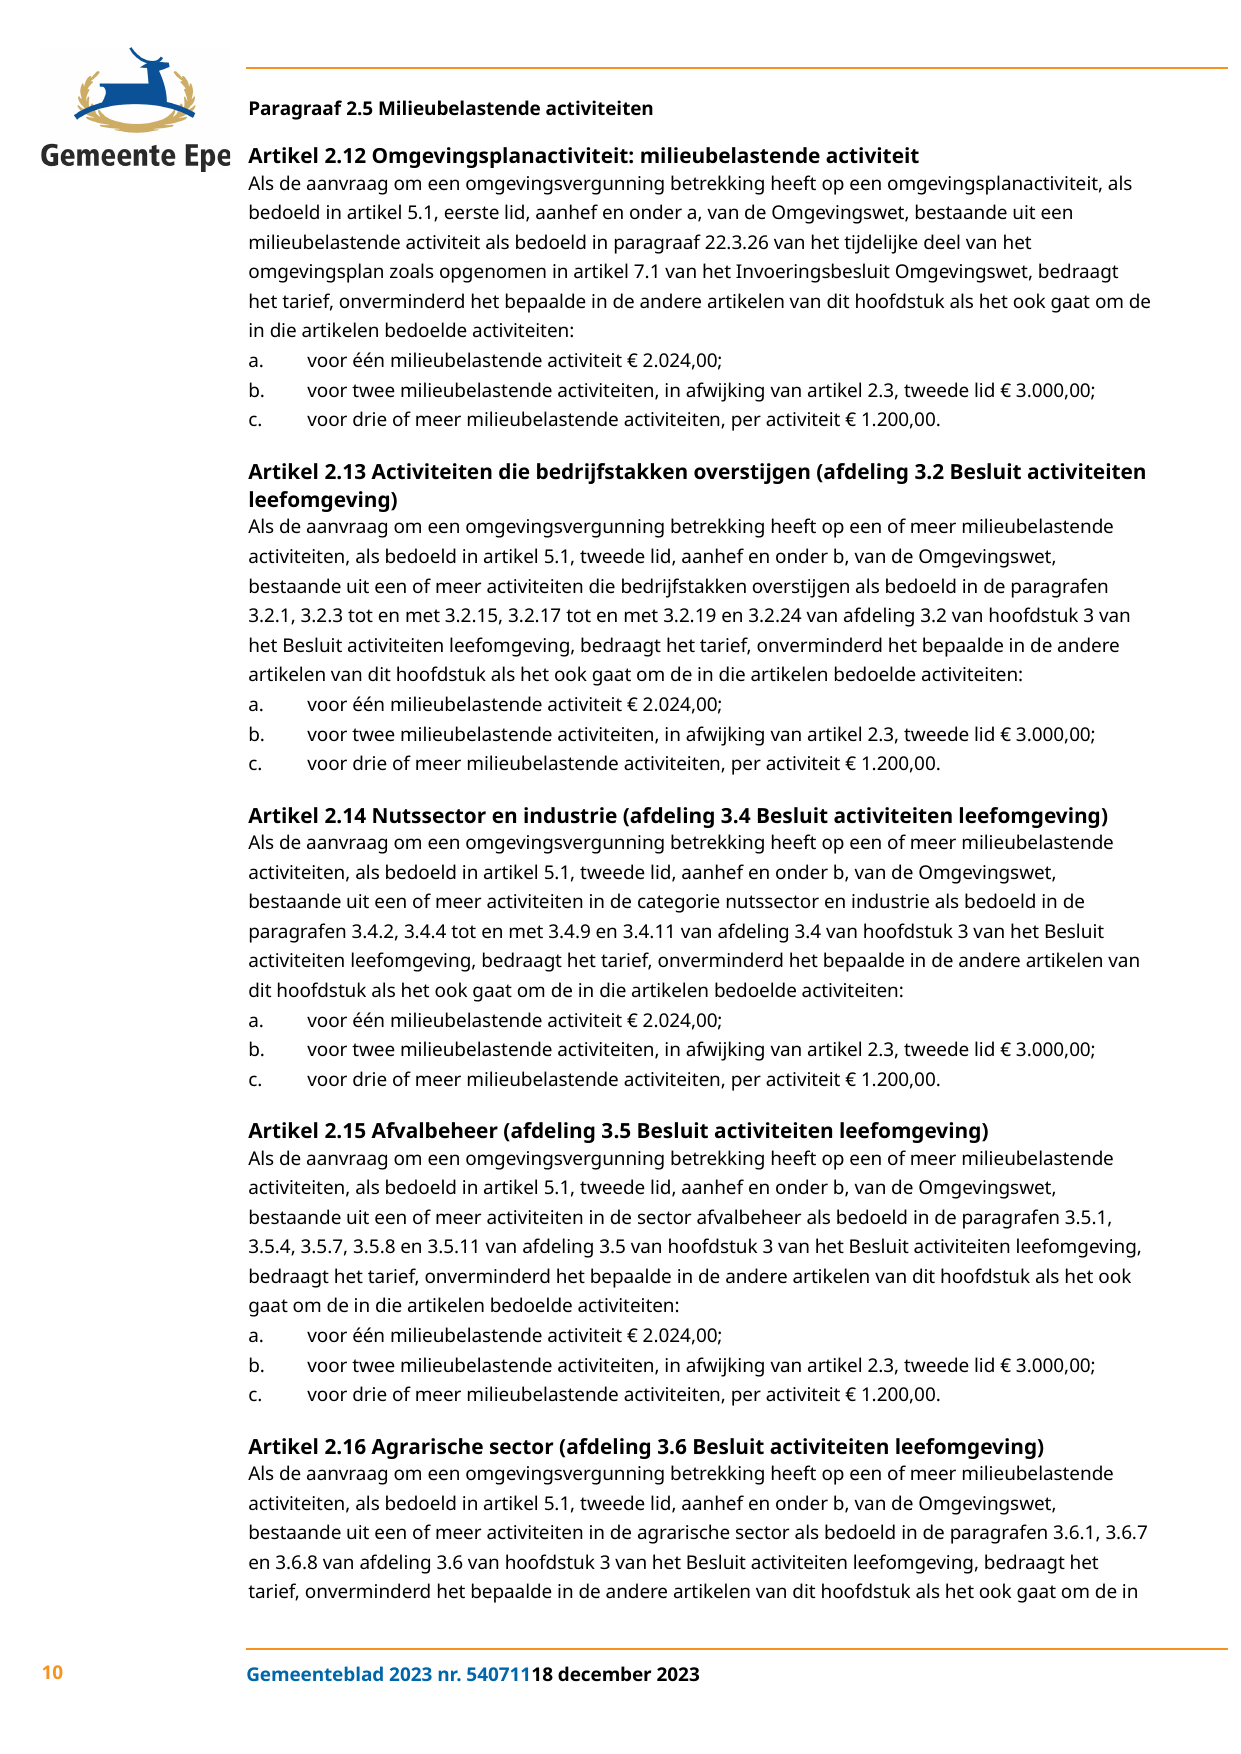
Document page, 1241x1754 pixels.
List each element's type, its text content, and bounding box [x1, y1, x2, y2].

text Artikel 2.12 Omgevingsplanactiviteit: milieubelastende activiteit [248, 141, 1152, 170]
text Artikel 2.14 Nutssector en industrie (afdeling 3.4 Besluit activiteiten leefomgeving) [248, 801, 1152, 829]
list voor één milieubelastende activiteit € 2.024,00; [248, 691, 1152, 717]
text Als de aanvraag om een omgevingsvergunning betrekking heeft op een of meer milieubelastende activiteiten, als bedoeld in artikel 5.1, tweede lid, aanhef en onder b, van de Omgevingswet, bestaande uit een of meer activiteiten in de agrarische sector als bedoeld in de paragrafen 3.6.1, 3.6.7 en 3.6.8 van afdeling 3.6 van hoofdstuk 3 van het Besluit activiteiten leefomgeving, bedraagt het tarief, onverminderd het bepaalde in de andere artikelen van dit hoofdstuk als het ook gaat om de in [248, 1460, 1152, 1604]
text Paragraaf 2.5 Milieubelastende activiteiten [248, 95, 1152, 121]
list voor twee milieubelastende activiteiten, in afwijking van artikel 2.3, tweede lid € 3.000,00; [248, 1352, 1152, 1378]
text Als de aanvraag om een omgevingsvergunning betrekking heeft op een of meer milieubelastende activiteiten, als bedoeld in artikel 5.1, tweede lid, aanhef en onder b, van de Omgevingswet, bestaande uit een of meer activiteiten in de categorie nutssector en industrie als bedoeld in de paragrafen 3.4.2, 3.4.4 tot en met 3.4.9 en 3.4.11 van afdeling 3.4 van hoofdstuk 3 van het Besluit activiteiten leefomgeving, bedraagt het tarief, onverminderd het bepaalde in de andere artikelen van dit hoofdstuk als het ook gaat om de in die artikelen bedoelde activiteiten: [248, 829, 1152, 1003]
list voor één milieubelastende activiteit € 2.024,00; [248, 1007, 1152, 1032]
text Als de aanvraag om een omgevingsvergunning betrekking heeft op een omgevingsplanactiviteit, als bedoeld in artikel 5.1, eerste lid, aanhef en onder a, van de Omgevingswet, bestaande uit een milieubelastende activiteit als bedoeld in paragraaf 22.3.26 van het tijdelijke deel van het omgevingsplan zoals opgenomen in artikel 7.1 van het Invoeringsbesluit Omgevingswet, bedraagt het tarief, onverminderd het bepaalde in de andere artikelen van dit hoofdstuk als het ook gaat om de in die artikelen bedoelde activiteiten: [248, 170, 1152, 343]
picture [41, 47, 231, 172]
list voor twee milieubelastende activiteiten, in afwijking van artikel 2.3, tweede lid € 3.000,00; [248, 1036, 1152, 1062]
list voor twee milieubelastende activiteiten, in afwijking van artikel 2.3, tweede lid € 3.000,00; [248, 721, 1152, 747]
text Als de aanvraag om een omgevingsvergunning betrekking heeft op een of meer milieubelastende activiteiten, als bedoeld in artikel 5.1, tweede lid, aanhef en onder b, van de Omgevingswet, bestaande uit een of meer activiteiten die bedrijfstakken overstijgen als bedoeld in de paragrafen 3.2.1, 3.2.3 tot en met 3.2.15, 3.2.17 tot en met 3.2.19 en 3.2.24 van afdeling 3.2 van hoofdstuk 3 van het Besluit activiteiten leefomgeving, bedraagt het tarief, onverminderd het bepaalde in de andere artikelen van dit hoofdstuk als het ook gaat om de in die artikelen bedoelde activiteiten: [248, 514, 1152, 687]
text Artikel 2.13 Activiteiten die bedrijfstakken overstijgen (afdeling 3.2 Besluit activiteiten leefomgeving) [248, 457, 1152, 514]
list voor één milieubelastende activiteit € 2.024,00; [248, 347, 1152, 373]
list voor drie of meer milieubelastende activiteiten, per activiteit € 1.200,00. [248, 750, 1152, 776]
list voor drie of meer milieubelastende activiteiten, per activiteit € 1.200,00. [248, 1066, 1152, 1092]
text Artikel 2.15 Afvalbeheer (afdeling 3.5 Besluit activiteiten leefomgeving) [248, 1116, 1152, 1145]
list voor één milieubelastende activiteit € 2.024,00; [248, 1322, 1152, 1348]
list voor drie of meer milieubelastende activiteiten, per activiteit € 1.200,00. [248, 406, 1152, 432]
text Artikel 2.16 Agrarische sector (afdeling 3.6 Besluit activiteiten leefomgeving) [248, 1432, 1152, 1460]
text Als de aanvraag om een omgevingsvergunning betrekking heeft op een of meer milieubelastende activiteiten, als bedoeld in artikel 5.1, tweede lid, aanhef en onder b, van de Omgevingswet, bestaande uit een of meer activiteiten in de sector afvalbeheer als bedoeld in de paragrafen 3.5.1, 3.5.4, 3.5.7, 3.5.8 en 3.5.11 van afdeling 3.5 van hoofdstuk 3 van het Besluit activiteiten leefomgeving, bedraagt het tarief, onverminderd het bepaalde in de andere artikelen van dit hoofdstuk als het ook gaat om de in die artikelen bedoelde activiteiten: [248, 1145, 1152, 1318]
list voor drie of meer milieubelastende activiteiten, per activiteit € 1.200,00. [248, 1381, 1152, 1407]
list voor twee milieubelastende activiteiten, in afwijking van artikel 2.3, tweede lid € 3.000,00; [248, 377, 1152, 403]
